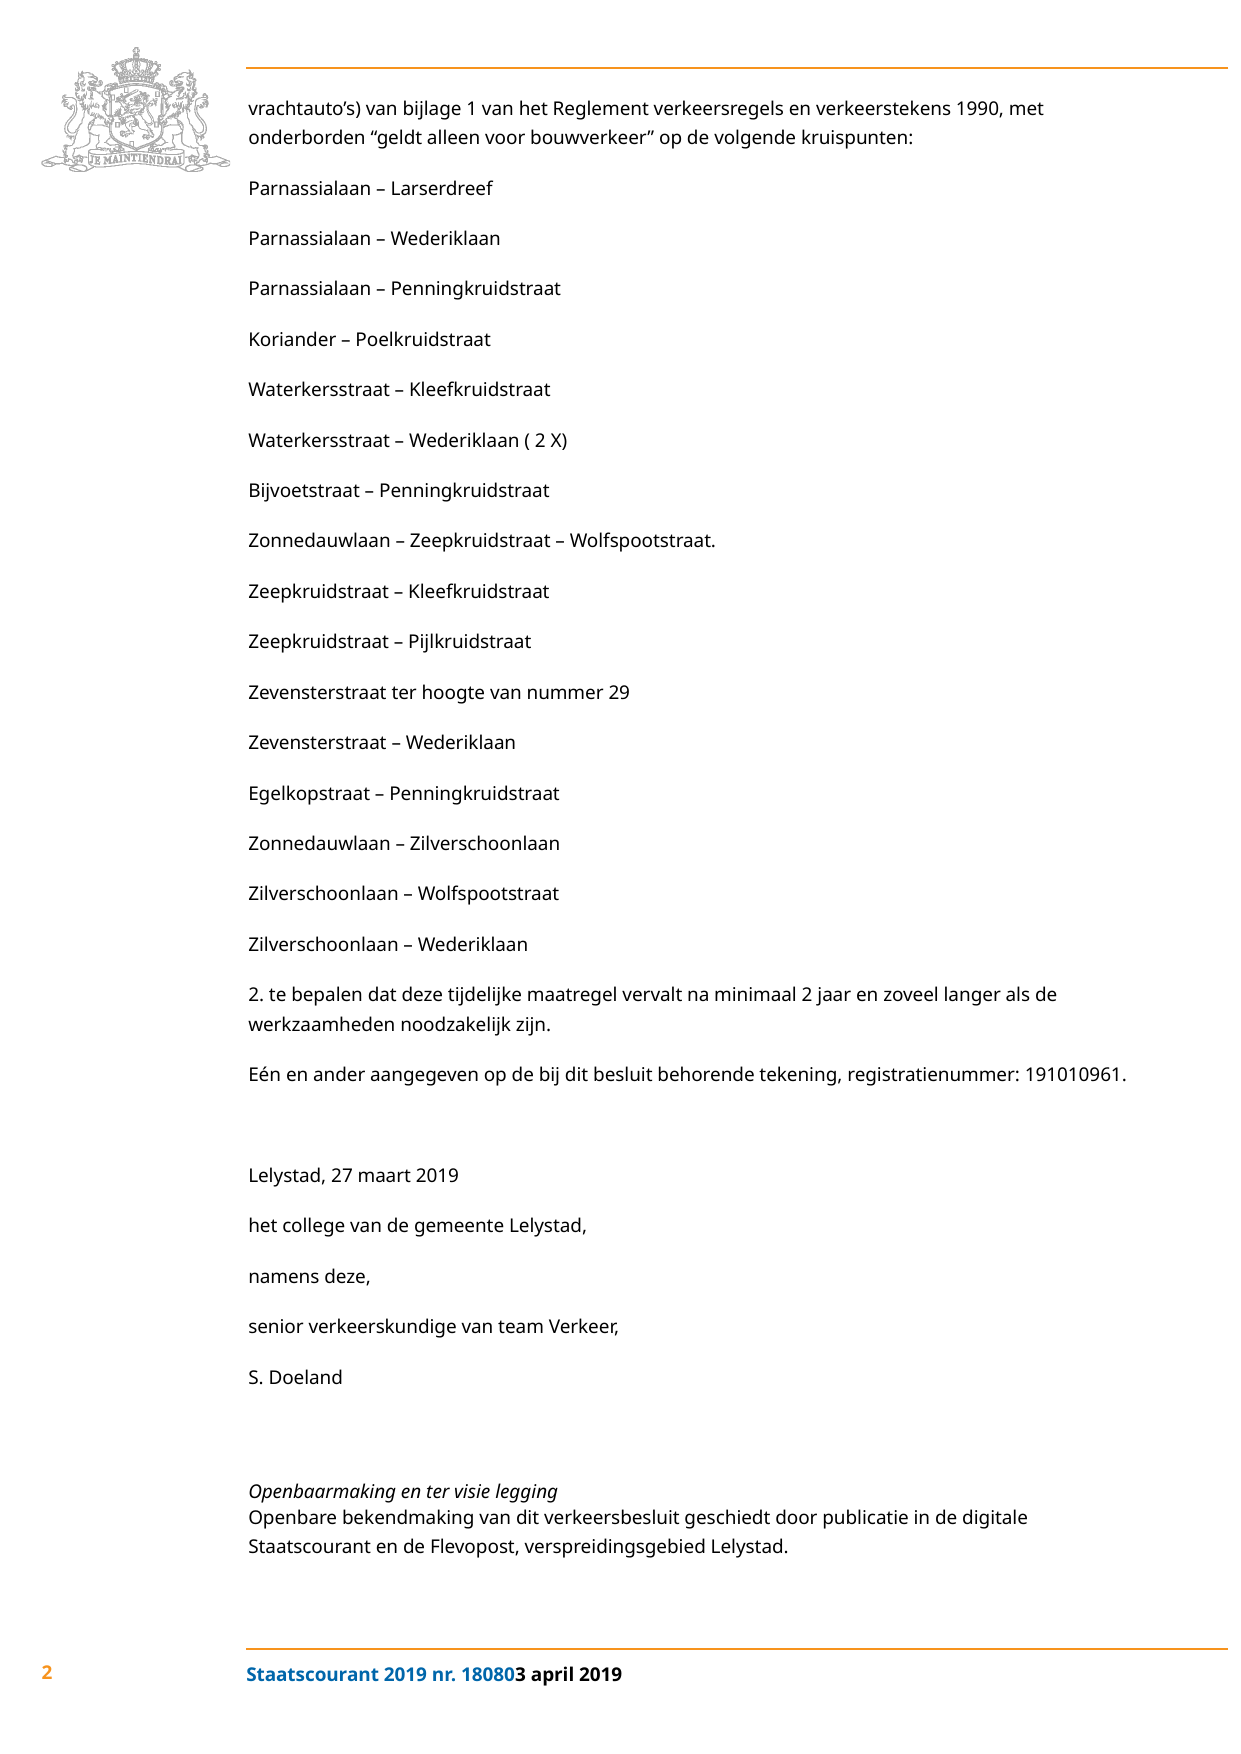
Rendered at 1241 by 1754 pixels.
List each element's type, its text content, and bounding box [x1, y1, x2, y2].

text Parnassialaan – Penningkruidstraat [248, 276, 1152, 301]
text Waterkersstraat – Kleefkruidstraat [248, 376, 1152, 402]
text Zeepkruidstraat – Kleefkruidstraat [248, 578, 1152, 604]
text Zonnedauwlaan – Zilverschoonlaan [248, 830, 1152, 856]
picture [41, 47, 231, 172]
text Egelkopstraat – Penningkruidstraat [248, 780, 1152, 806]
text Zevensterstraat – Wederiklaan [248, 729, 1152, 755]
text het college van de gemeente Lelystad, [248, 1213, 1152, 1238]
text 2. te bepalen dat deze tijdelijke maatregel vervalt na minimaal 2 jaar en zoveel langer als de werkzaamheden noodzakelijk zijn. [248, 981, 1152, 1037]
text Zeepkruidstraat – Pijlkruidstraat [248, 628, 1152, 654]
text Parnassialaan – Wederiklaan [248, 225, 1152, 251]
text senior verkeerskundige van team Verkeer, [248, 1313, 1152, 1339]
text Openbare bekendmaking van dit verkeersbesluit geschiedt door publicatie in de digitale Staatscourant en de Flevopost, verspreidingsgebied Lelystad. [248, 1504, 1152, 1559]
text Lelystad, 27 maart 2019 [248, 1162, 1152, 1188]
text Koriander – Poelkruidstraat [248, 326, 1152, 352]
text Parnassialaan – Larserdreef [248, 175, 1152, 201]
text namens deze, [248, 1263, 1152, 1289]
text Waterkersstraat – Wederiklaan ( 2 X) [248, 427, 1152, 453]
text Bijvoetstraat – Penningkruidstraat [248, 477, 1152, 503]
text Zilverschoonlaan – Wolfspootstraat [248, 881, 1152, 906]
text Zilverschoonlaan – Wederiklaan [248, 931, 1152, 957]
text Eén en ander aangegeven op de bij dit besluit behorende tekening, registratienummer: 191010961. [248, 1061, 1152, 1087]
text Openbaarmaking en ter visie legging [248, 1478, 1152, 1504]
text Zonnedauwlaan – Zeepkruidstraat – Wolfspootstraat. [248, 528, 1152, 553]
text S. Doeland [248, 1364, 1152, 1390]
text vrachtauto’s) van bijlage 1 van het Reglement verkeersregels en verkeerstekens 1990, met onderborden “geldt alleen voor bouwverkeer” op de volgende kruispunten: [248, 95, 1152, 150]
text Zevensterstraat ter hoogte van nummer 29 [248, 679, 1152, 705]
